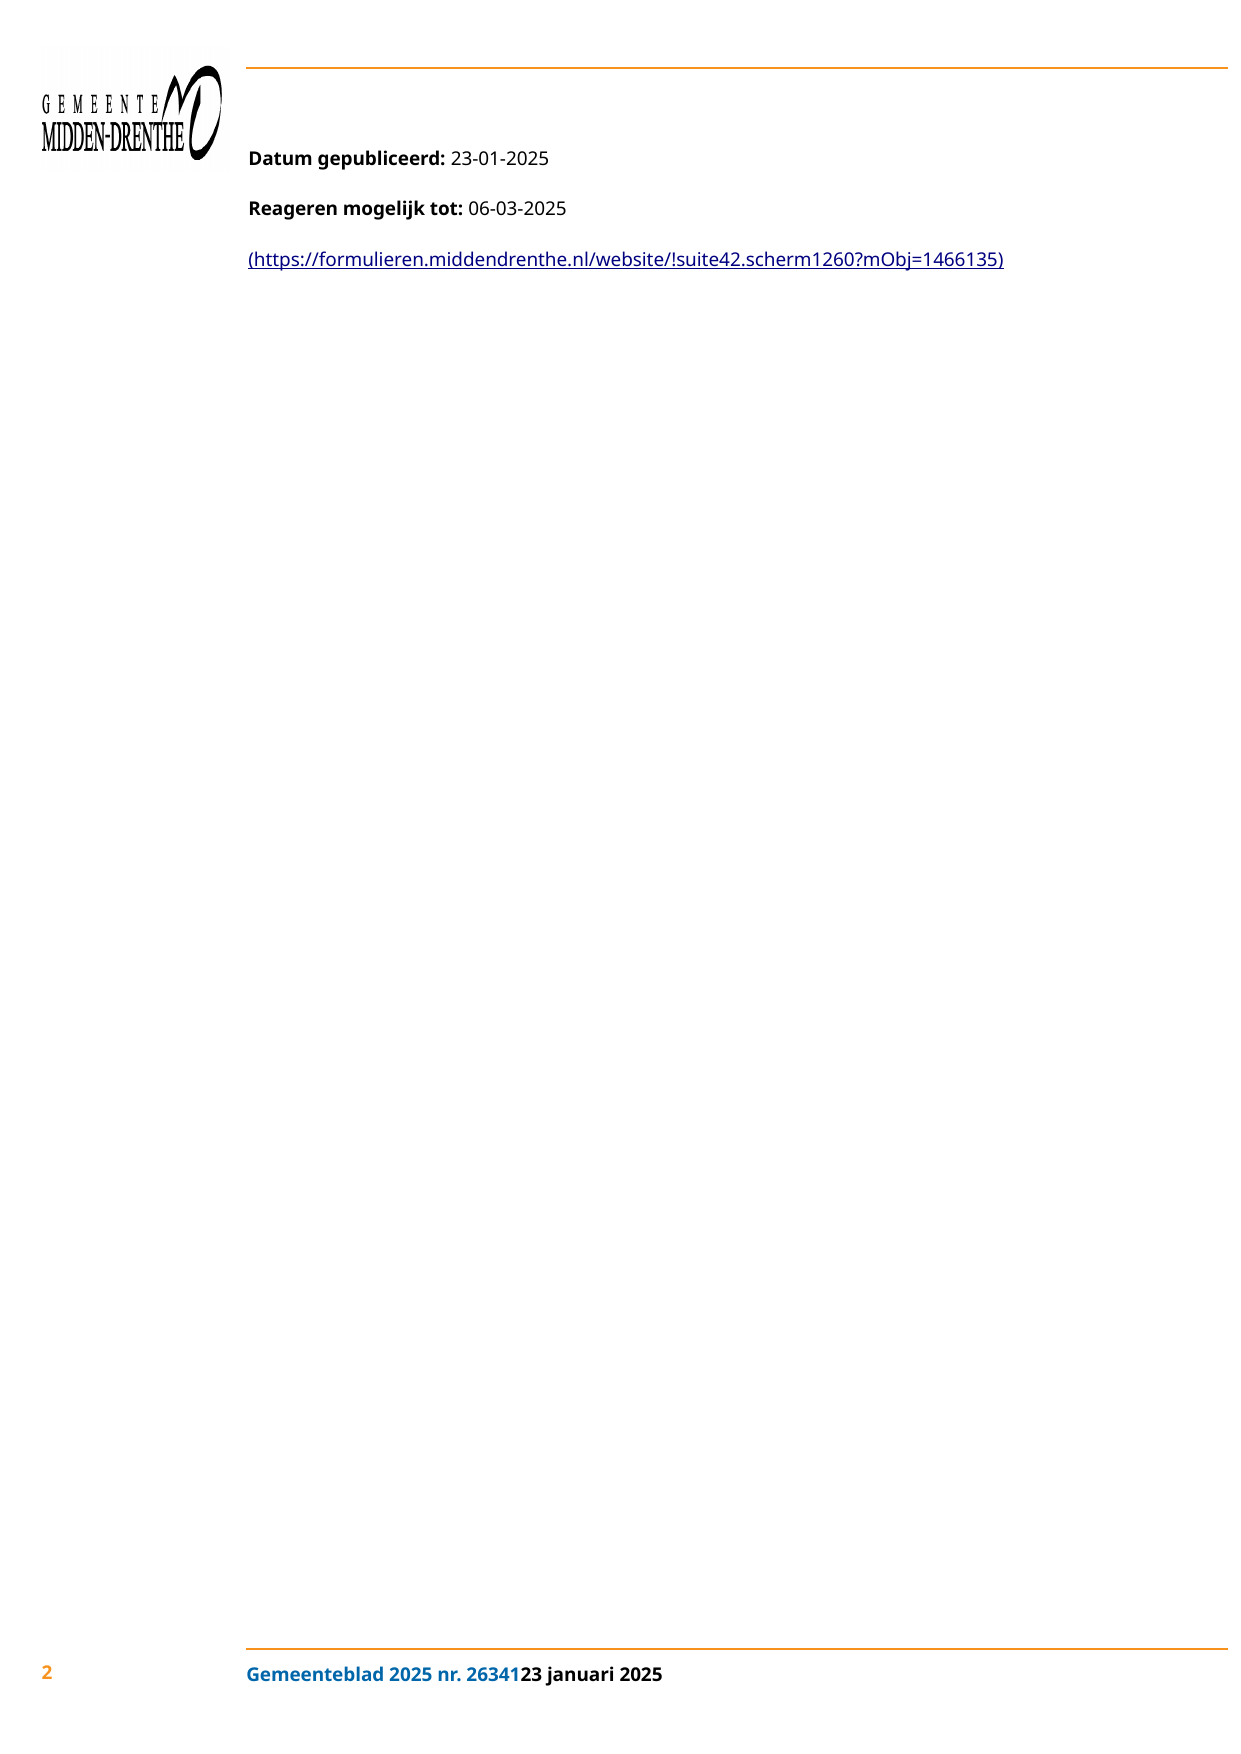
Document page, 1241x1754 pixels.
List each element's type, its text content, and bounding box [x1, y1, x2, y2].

text (https://formulieren.middendrenthe.nl/website/!suite42.scherm1260?mObj=1466135) [248, 246, 1152, 272]
text Reageren mogelijk tot: 06-03-2025 [248, 196, 1152, 221]
text Datum gepubliceerd: 23-01-2025 [248, 145, 1152, 171]
picture [41, 47, 231, 172]
